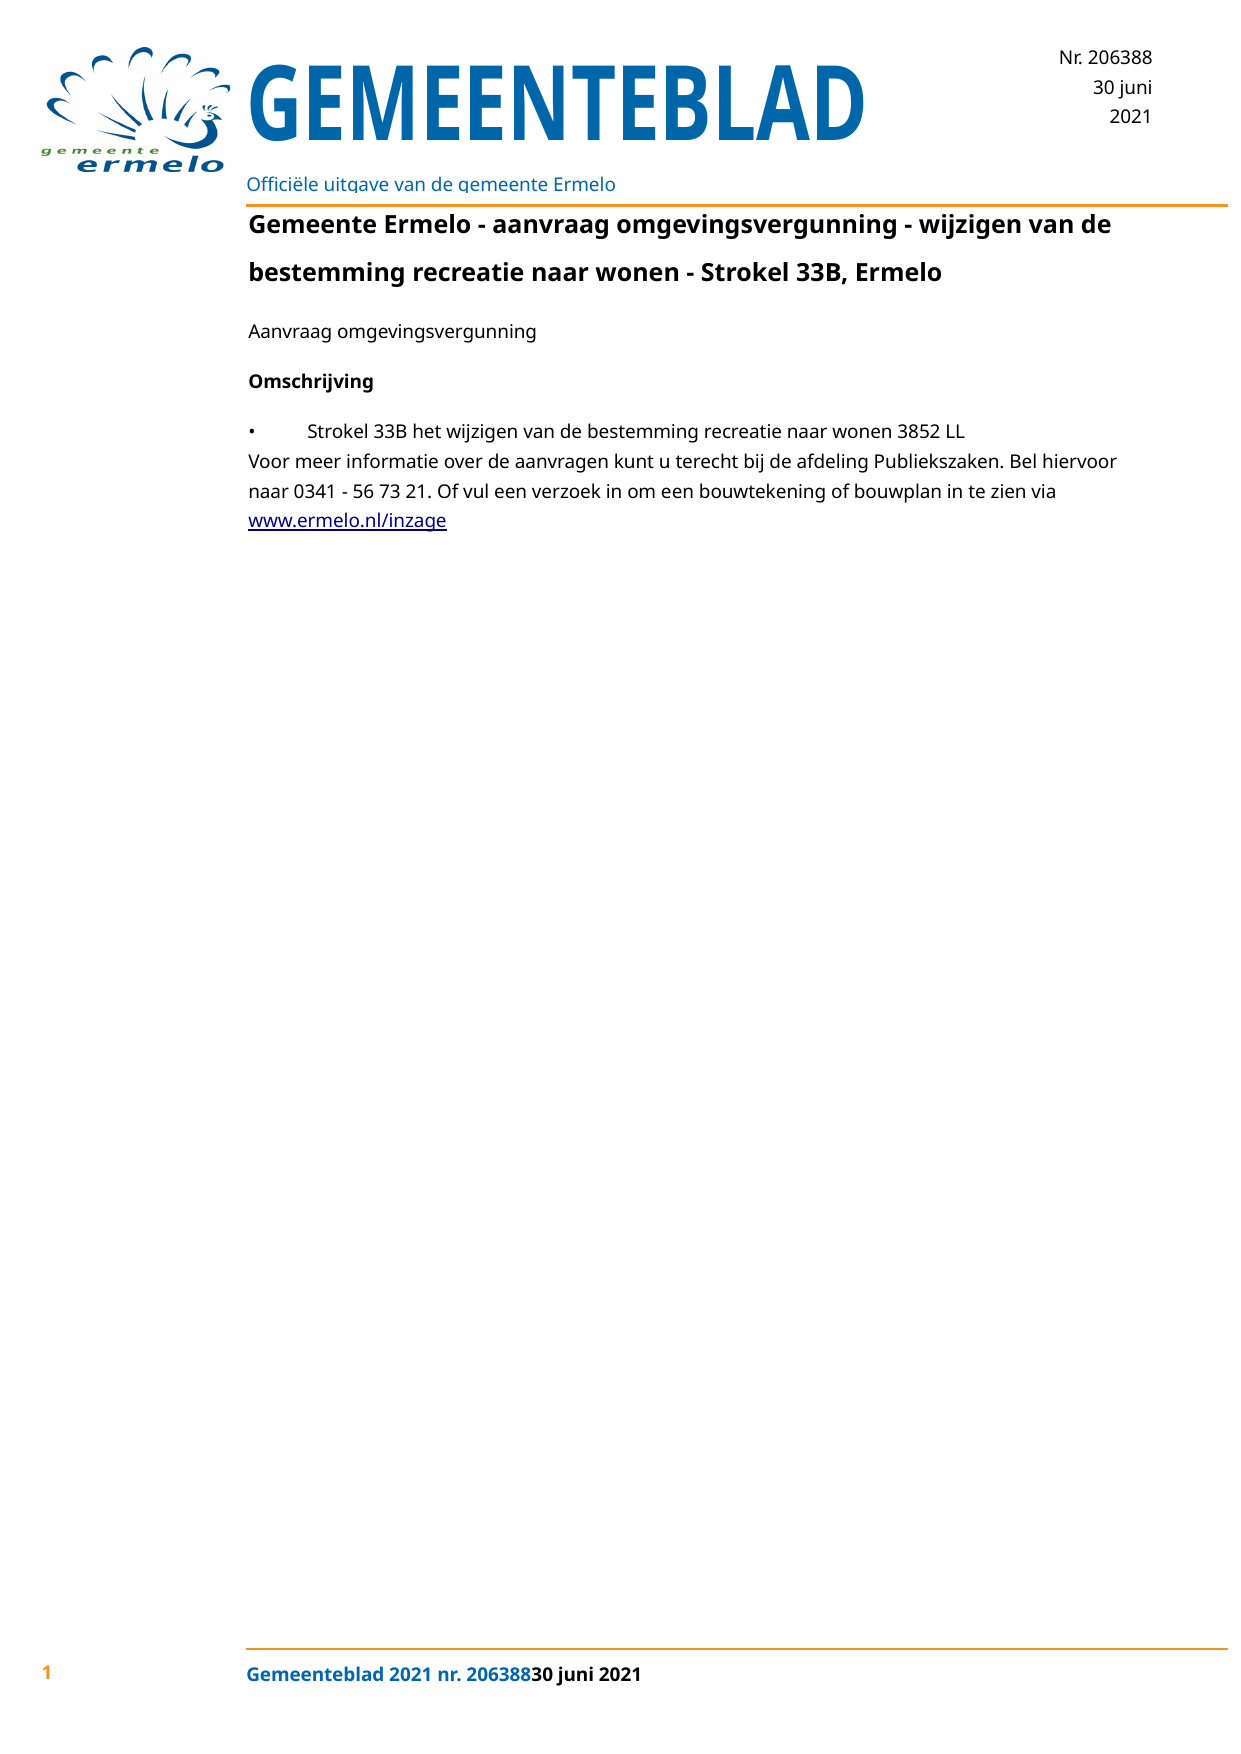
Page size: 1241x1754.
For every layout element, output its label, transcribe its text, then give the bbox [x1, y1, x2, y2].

list Strokel 33B het wijzigen van de bestemming recreatie naar wonen 3852 LL [248, 419, 1152, 444]
text Voor meer informatie over de aanvragen kunt u terecht bij de afdeling Publiekszaken. Bel hiervoor naar 0341 - 56 73 21. Of vul een verzoek in om een bouwtekening of bouwplan in te zien via www.ermelo.nl/inzage [248, 448, 1152, 533]
text Gemeente Ermelo - aanvraag omgevingsvergunning - wijzigen van de bestemming recreatie naar wonen - Strokel 33B, Ermelo [248, 207, 1152, 288]
text Aanvraag omgevingsvergunning [248, 318, 1152, 344]
picture [41, 47, 231, 172]
text Omschrijving [248, 368, 1152, 394]
